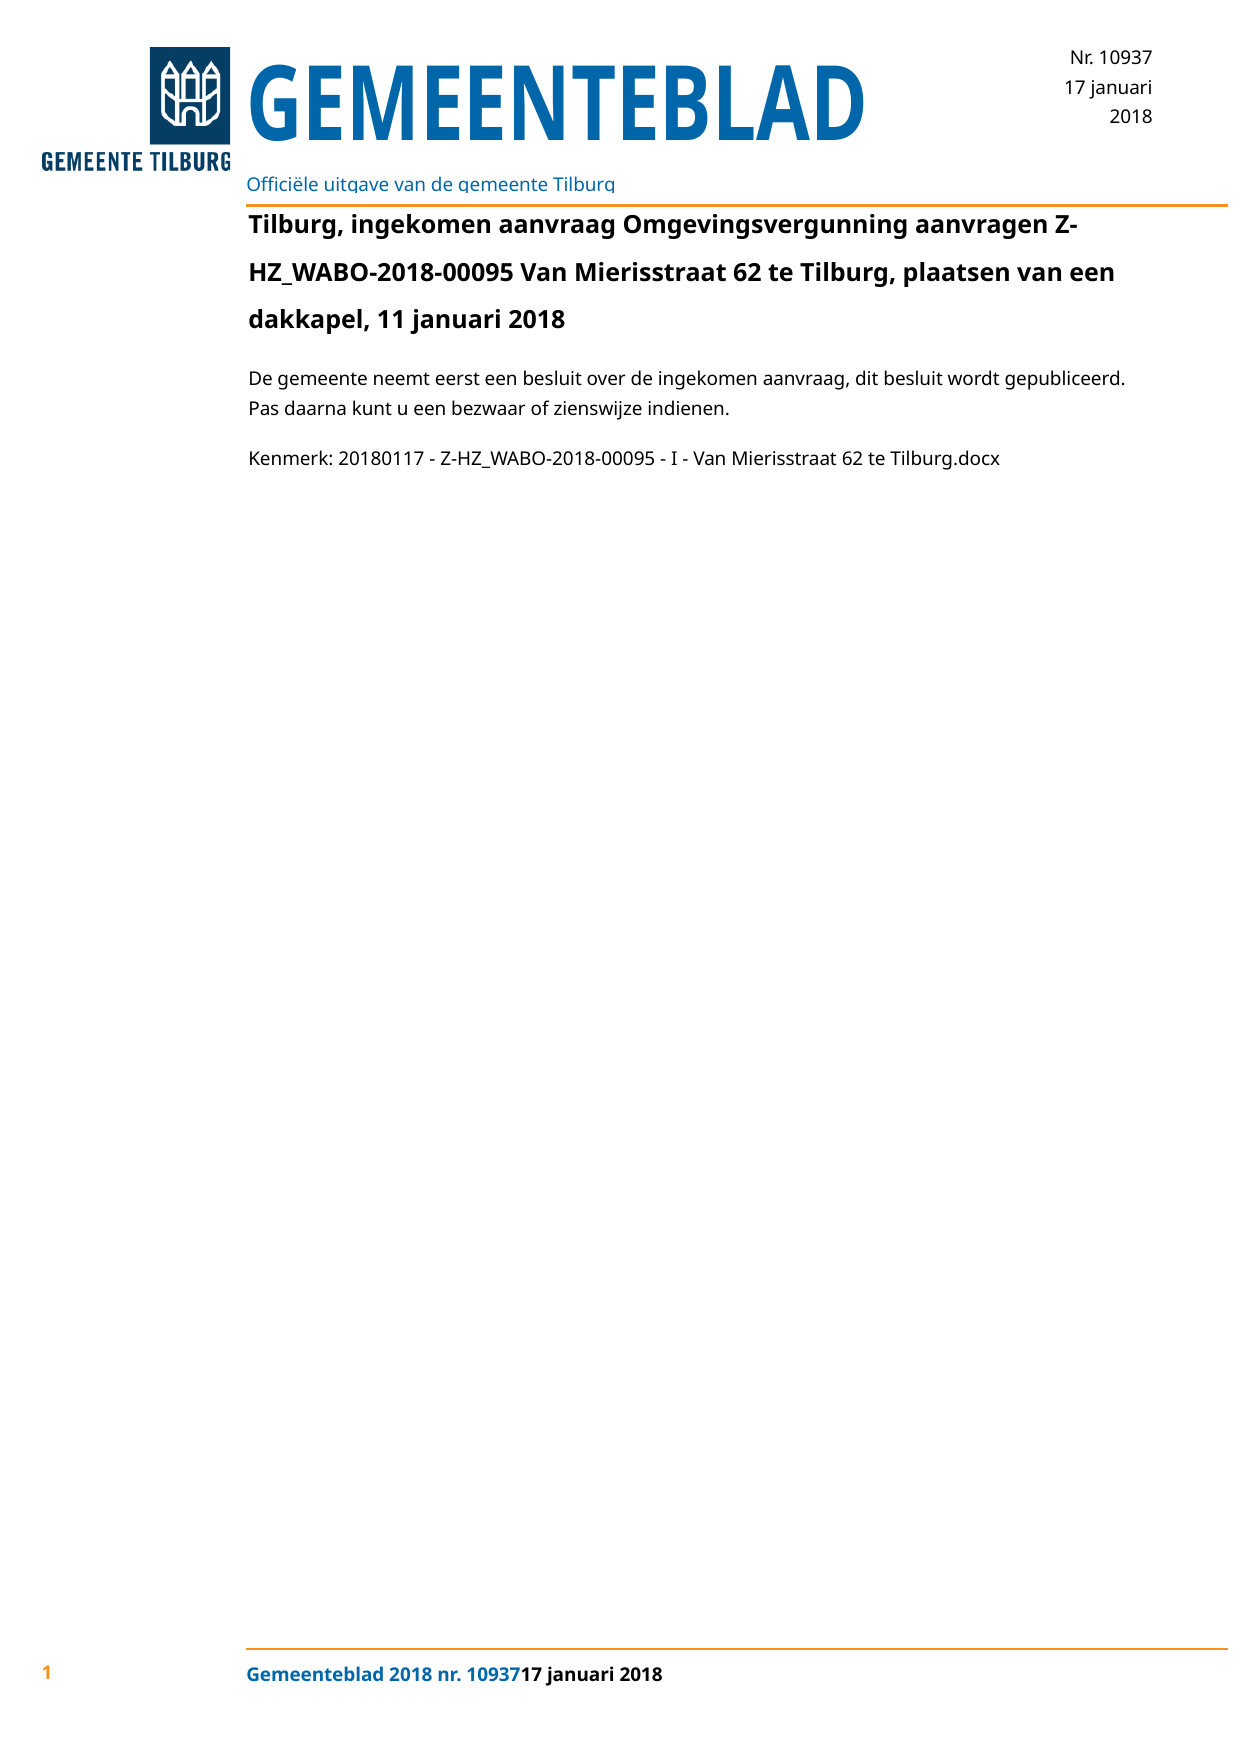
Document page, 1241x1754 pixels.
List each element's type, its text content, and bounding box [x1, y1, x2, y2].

text Tilburg, ingekomen aanvraag Omgevingsvergunning aanvragen Z-HZ_WABO-2018-00095 Van Mierisstraat 62 te Tilburg, plaatsen van een dakkapel, 11 januari 2018 [248, 207, 1152, 336]
text De gemeente neemt eerst een besluit over de ingekomen aanvraag, dit besluit wordt gepubliceerd. Pas daarna kunt u een bezwaar of zienswijze indienen. [248, 366, 1152, 421]
picture [41, 47, 231, 172]
text Kenmerk: 20180117 - Z-HZ_WABO-2018-00095 - I - Van Mierisstraat 62 te Tilburg.docx [248, 446, 1152, 471]
